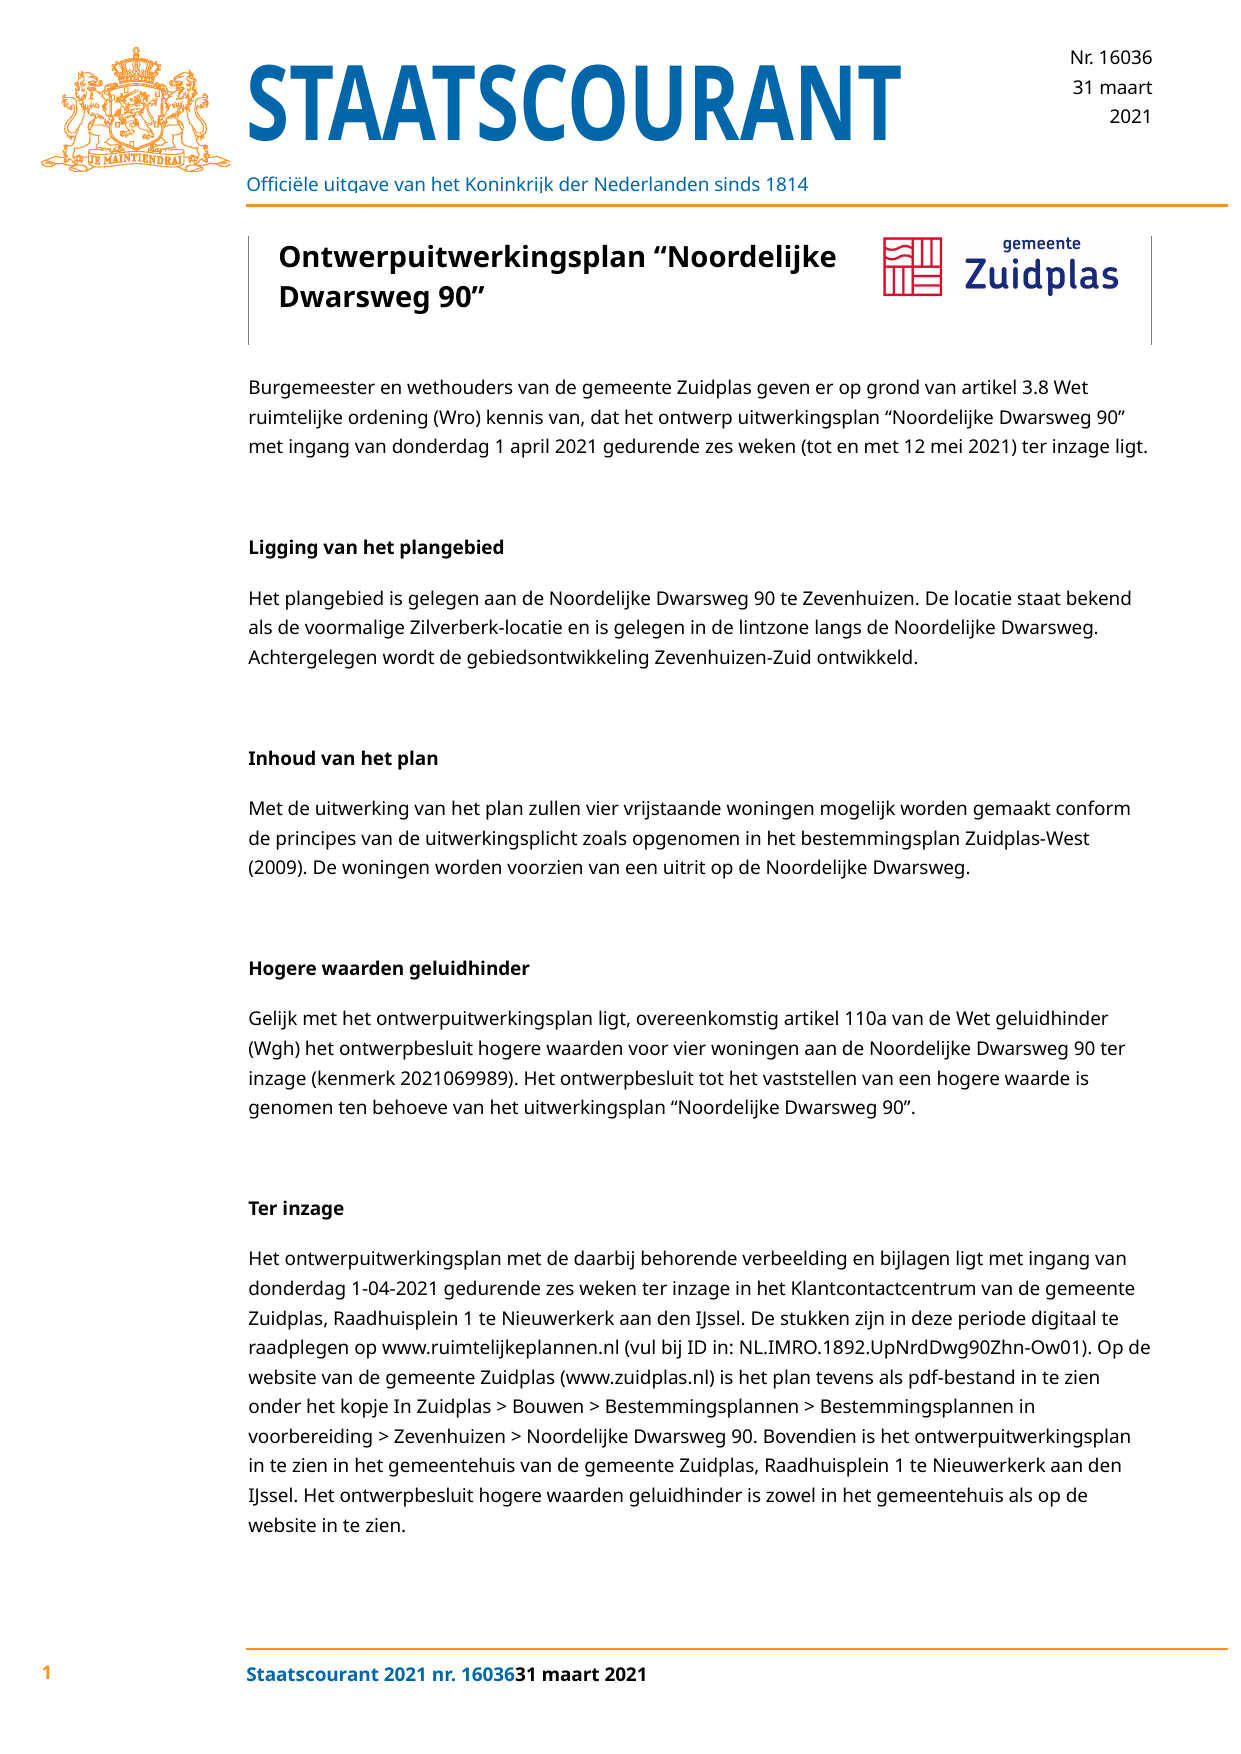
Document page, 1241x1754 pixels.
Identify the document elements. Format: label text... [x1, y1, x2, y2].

table_header [850, 236, 1151, 345]
text Ligging van het plangebied [248, 534, 1152, 560]
table_header Ontwerpuitwerkingsplan “Noordelijke Dwarsweg 90” [249, 236, 850, 345]
picture [41, 47, 231, 172]
text Het plangebied is gelegen aan de Noordelijke Dwarsweg 90 te Zevenhuizen. De locatie staat bekend als de voormalige Zilverberk-locatie en is gelegen in de lintzone langs de Noordelijke Dwarsweg. Achtergelegen wordt de gebiedsontwikkeling Zevenhuizen-Zuid ontwikkeld. [248, 585, 1152, 669]
text Met de uitwerking van het plan zullen vier vrijstaande woningen mogelijk worden gemaakt conform de principes van de uitwerkingsplicht zoals opgenomen in het bestemmingsplan Zuidplas-West (2009). De woningen worden voorzien van een uitrit op de Noordelijke Dwarsweg. [248, 795, 1152, 880]
text Inhoud van het plan [248, 745, 1152, 770]
text Ter inzage [248, 1195, 1152, 1221]
text Hogere waarden geluidhinder [248, 955, 1152, 981]
picture [882, 236, 1119, 297]
text Burgemeester en wethouders van de gemeente Zuidplas geven er op grond van artikel 3.8 Wet ruimtelijke ordening (Wro) kennis van, dat het ontwerp uitwerkingsplan “Noordelijke Dwarsweg 90” met ingang van donderdag 1 april 2021 gedurende zes weken (tot en met 12 mei 2021) ter inzage ligt. [248, 374, 1152, 459]
text Gelijk met het ontwerpuitwerkingsplan ligt, overeenkomstig artikel 110a van de Wet geluidhinder (Wgh) het ontwerpbesluit hogere waarden voor vier woningen aan de Noordelijke Dwarsweg 90 ter inzage (kenmerk 2021069989). Het ontwerpbesluit tot het vaststellen van een hogere waarde is genomen ten behoeve van het uitwerkingsplan “Noordelijke Dwarsweg 90”. [248, 1006, 1152, 1120]
text Het ontwerpuitwerkingsplan met de daarbij behorende verbeelding en bijlagen ligt met ingang van donderdag 1-04-2021 gedurende zes weken ter inzage in het Klantcontactcentrum van de gemeente Zuidplas, Raadhuisplein 1 te Nieuwerkerk aan den IJssel. De stukken zijn in deze periode digitaal te raadplegen op www.ruimtelijkeplannen.nl (vul bij ID in: NL.IMRO.1892.UpNrdDwg90Zhn-Ow01). Op de website van de gemeente Zuidplas (www.zuidplas.nl) is het plan tevens als pdf-bestand in te zien onder het kopje In Zuidplas > Bouwen > Bestemmingsplannen > Bestemmingsplannen in voorbereiding > Zevenhuizen > Noordelijke Dwarsweg 90. Bovendien is het ontwerpuitwerkingsplan in te zien in het gemeentehuis van de gemeente Zuidplas, Raadhuisplein 1 te Nieuwerkerk aan den IJssel. Het ontwerpbesluit hogere waarden geluidhinder is zowel in het gemeentehuis als op de website in te zien. [248, 1246, 1152, 1537]
